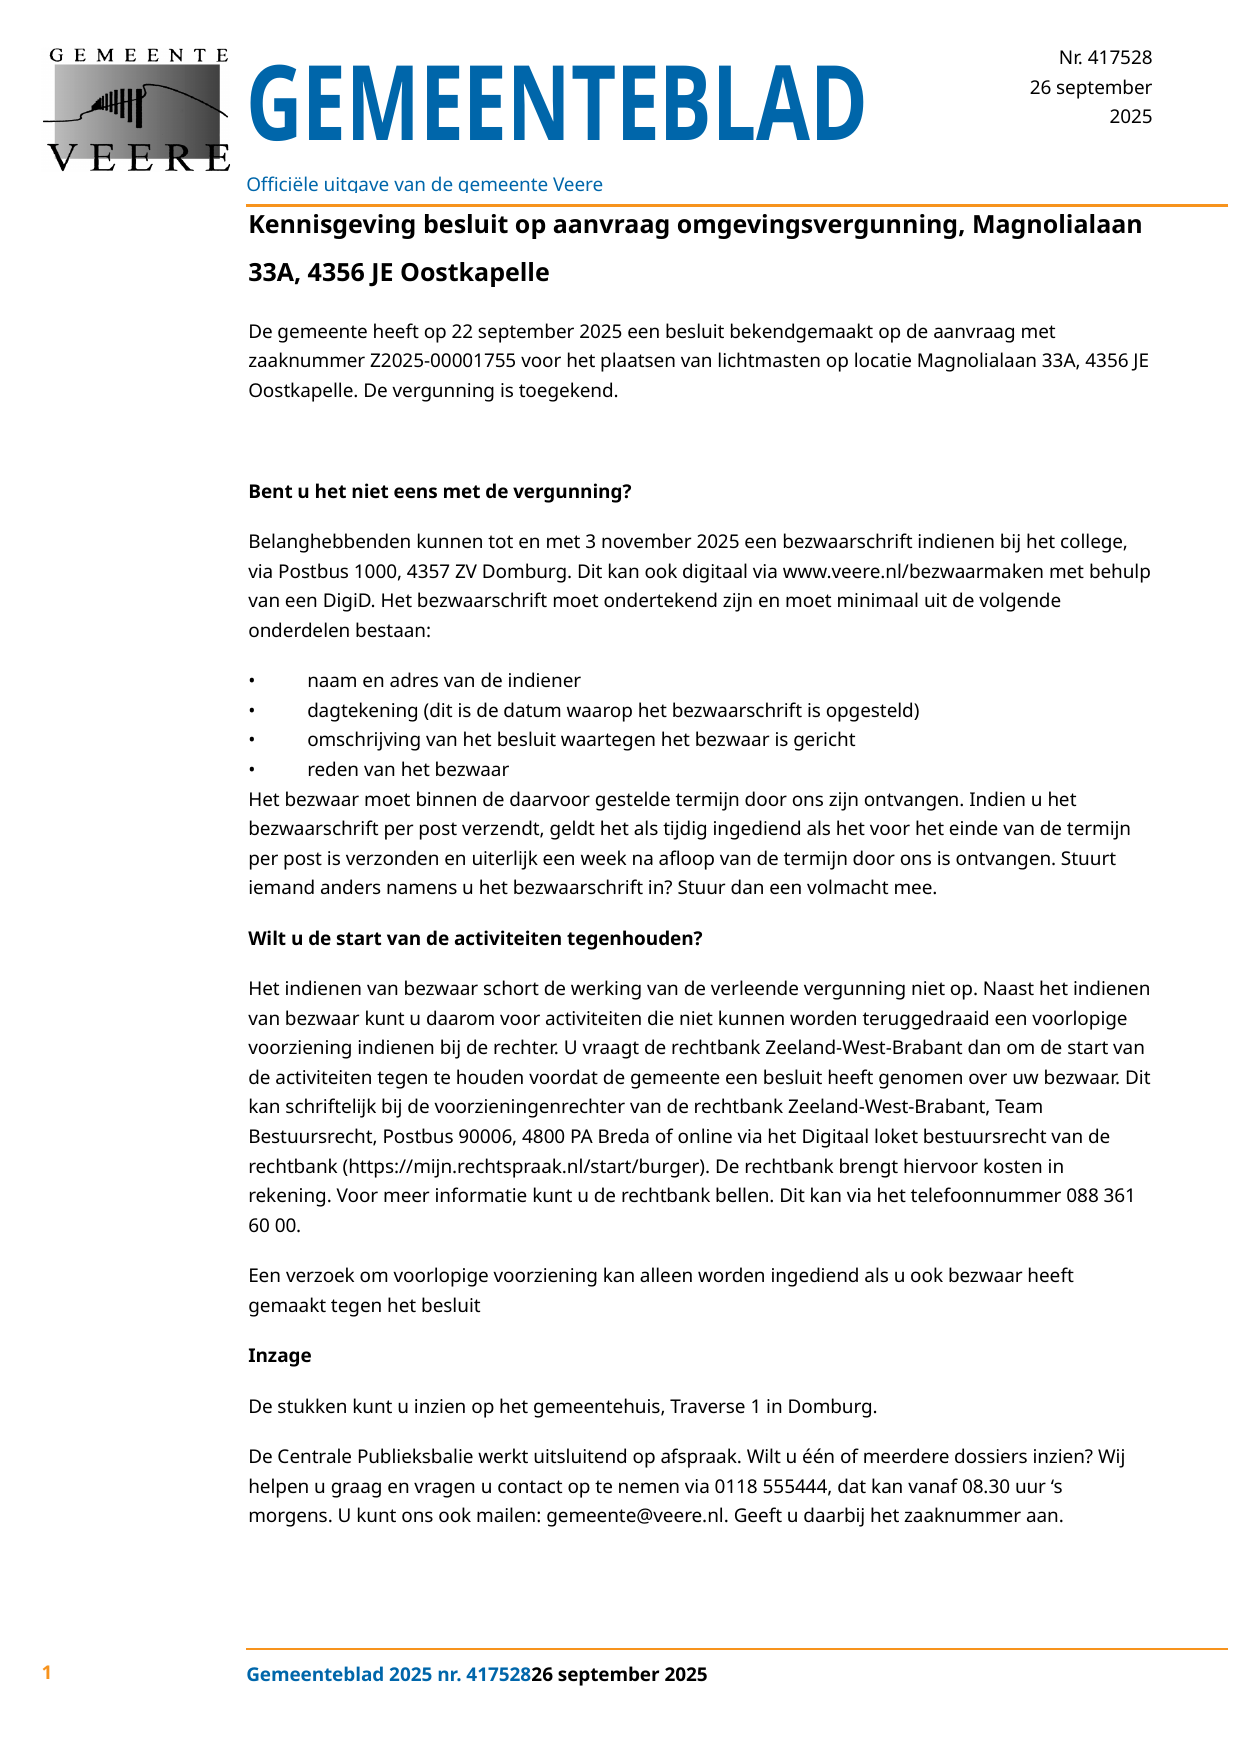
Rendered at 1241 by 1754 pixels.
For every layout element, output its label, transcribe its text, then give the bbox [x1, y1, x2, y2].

text Het indienen van bezwaar schort de werking van de verleende vergunning niet op. Naast het indienen van bezwaar kunt u daarom voor activiteiten die niet kunnen worden teruggedraaid een voorlopige voorziening indienen bij de rechter. U vraagt de rechtbank Zeeland-West-Brabant dan om de start van de activiteiten tegen te houden voordat de gemeente een besluit heeft genomen over uw bezwaar. Dit kan schriftelijk bij de voorzieningenrechter van de rechtbank Zeeland-West-Brabant, Team Bestuursrecht, Postbus 90006, 4800 PA Breda of online via het Digitaal loket bestuursrecht van de rechtbank (https://mijn.rechtspraak.nl/start/burger). De rechtbank brengt hiervoor kosten in rekening. Voor meer informatie kunt u de rechtbank bellen. Dit kan via het telefoonnummer 088 361 60 00. [248, 975, 1152, 1238]
text Een verzoek om voorlopige voorziening kan alleen worden ingediend als u ook bezwaar heeft gemaakt tegen het besluit [248, 1262, 1152, 1318]
list omschrijving van het besluit waartegen het bezwaar is gericht [248, 727, 1152, 752]
text Inzage [248, 1342, 1152, 1368]
list reden van het bezwaar [248, 756, 1152, 782]
picture [41, 47, 231, 172]
text Wilt u de start van de activiteiten tegenhouden? [248, 925, 1152, 951]
text De stukken kunt u inzien op het gemeentehuis, Traverse 1 in Domburg. [248, 1393, 1152, 1419]
text De gemeente heeft op 22 september 2025 een besluit bekendgemaakt op de aanvraag met zaaknummer Z2025-00001755 voor het plaatsen van lichtmasten op locatie Magnolialaan 33A, 4356 JE Oostkapelle. De vergunning is toegekend. [248, 318, 1152, 403]
list dagtekening (dit is de datum waarop het bezwaarschrift is opgesteld) [248, 697, 1152, 723]
text Belanghebbenden kunnen tot en met 3 november 2025 een bezwaarschrift indienen bij het college, via Postbus 1000, 4357 ZV Domburg. Dit kan ook digitaal via www.veere.nl/bezwaarmaken met behulp van een DigiD. Het bezwaarschrift moet ondertekend zijn en moet minimaal uit de volgende onderdelen bestaan: [248, 528, 1152, 643]
text De Centrale Publieksbalie werkt uitsluitend op afspraak. Wilt u één of meerdere dossiers inzien? Wij helpen u graag en vragen u contact op te nemen via 0118 555444, dat kan vanaf 08.30 uur ‘s morgens. U kunt ons ook mailen: gemeente@veere.nl. Geeft u daarbij het zaaknummer aan. [248, 1443, 1152, 1528]
list naam en adres van de indiener [248, 667, 1152, 693]
text Het bezwaar moet binnen de daarvoor gestelde termijn door ons zijn ontvangen. Indien u het bezwaarschrift per post verzendt, geldt het als tijdig ingediend als het voor het einde van de termijn per post is verzonden en uiterlijk een week na afloop van de termijn door ons is ontvangen. Stuurt iemand anders namens u het bezwaarschrift in? Stuur dan een volmacht mee. [248, 786, 1152, 900]
text Bent u het niet eens met de vergunning? [248, 478, 1152, 504]
text Kennisgeving besluit op aanvraag omgevingsvergunning, Magnolialaan 33A, 4356 JE Oostkapelle [248, 207, 1152, 288]
